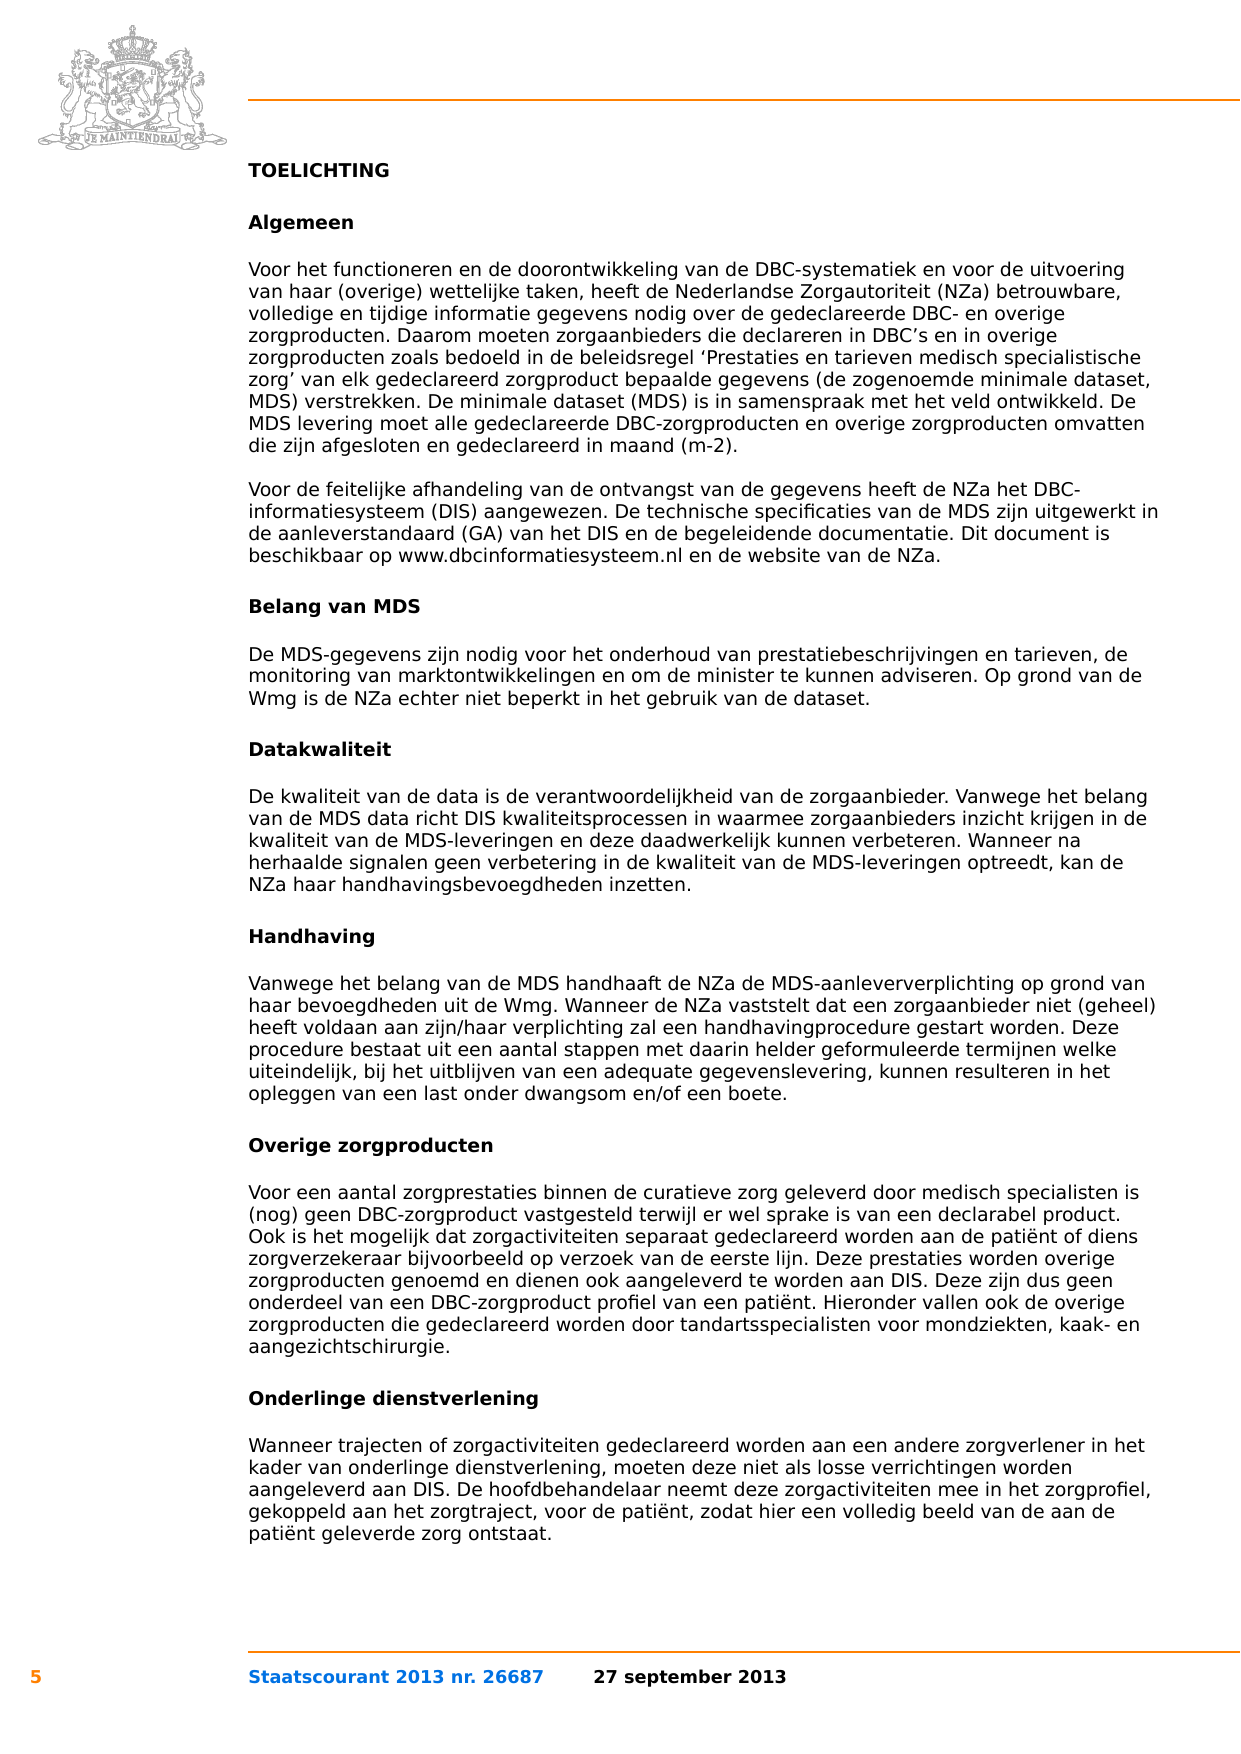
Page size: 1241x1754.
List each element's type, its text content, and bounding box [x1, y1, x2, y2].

text De MDS-gegevens zijn nodig voor het onderhoud van prestatiebeschrijvingen en tarieven, de monitoring van marktontwikkelingen en om de minister te kunnen adviseren. Op grond van de Wmg is de NZa echter niet beperkt in het gebruik van de dataset. [248, 643, 1163, 709]
text Vanwege het belang van de MDS handhaaft de NZa de MDS-aanleververplichting op grond van haar bevoegdheden uit de Wmg. Wanneer de NZa vaststelt dat een zorgaanbieder niet (geheel) heeft voldaan aan zijn/haar verplichting zal een handhavingprocedure gestart worden. Deze procedure bestaat uit een aantal stappen met daarin helder geformuleerde termijnen welke uiteindelijk, bij het uitblijven van een adequate gegevenslevering, kunnen resulteren in het opleggen van een last onder dwangsom en/of een boete. [248, 973, 1163, 1105]
text Voor een aantal zorgprestaties binnen de curatieve zorg geleverd door medisch specialisten is (nog) geen DBC-zorgproduct vastgesteld terwijl er wel sprake is van een declarabel product. Ook is het mogelijk dat zorgactiviteiten separaat gedeclareerd worden aan de patiënt of diens zorgverzekeraar bijvoorbeeld op verzoek van de eerste lijn. Deze prestaties worden overige zorgproducten genoemd en dienen ook aangeleverd te worden aan DIS. Deze zijn dus geen onderdeel van een DBC-zorgproduct profiel van een patiënt. Hieronder vallen ook de overige zorgproducten die gedeclareerd worden door tandartsspecialisten voor mondziekten, kaak- en aangezichtschirurgie. [248, 1182, 1163, 1358]
text Voor het functioneren en de doorontwikkeling van de DBC-systematiek en voor de uitvoering van haar (overige) wettelijke taken, heeft de Nederlandse Zorgautoriteit (NZa) betrouwbare, volledige en tijdige informatie gegevens nodig over de gedeclareerde DBC- en overige zorgproducten. Daarom moeten zorgaanbieders die declareren in DBC’s en in overige zorgproducten zoals bedoeld in de beleidsregel ‘Prestaties en tarieven medisch specialistische zorg’ van elk gedeclareerd zorgproduct bepaalde gegevens (de zogenoemde minimale dataset, MDS) verstrekken. De minimale dataset (MDS) is in samenspraak met het veld ontwikkeld. De MDS levering moet alle gedeclareerde DBC-zorgproducten en overige zorgproducten omvatten die zijn afgesloten en gedeclareerd in maand (m-2). [248, 259, 1163, 457]
subtitle Onderlinge dienstverlening [248, 1388, 1163, 1410]
picture [38, 25, 227, 150]
subtitle TOELICHTING [248, 160, 1163, 182]
subtitle Belang van MDS [248, 596, 1163, 618]
subtitle Overige zorgproducten [248, 1135, 1163, 1157]
subtitle Handhaving [248, 926, 1163, 948]
subtitle Datakwaliteit [248, 739, 1163, 761]
text Voor de feitelijke afhandeling van de ontvangst van de gegevens heeft de NZa het DBC-informatiesysteem (DIS) aangewezen. De technische specificaties van de MDS zijn uitgewerkt in de aanleverstandaard (GA) van het DIS en de begeleidende documentatie. Dit document is beschikbaar op www.dbcinformatiesysteem.nl en de website van de NZa. [248, 478, 1163, 566]
subtitle Algemeen [248, 212, 1163, 234]
text De kwaliteit van de data is de verantwoordelijkheid van de zorgaanbieder. Vanwege het belang van de MDS data richt DIS kwaliteitsprocessen in waarmee zorgaanbieders inzicht krijgen in de kwaliteit van de MDS-leveringen en deze daadwerkelijk kunnen verbeteren. Wanneer na herhaalde signalen geen verbetering in de kwaliteit van de MDS-leveringen optreedt, kan de NZa haar handhavingsbevoegdheden inzetten. [248, 786, 1163, 896]
text Wanneer trajecten of zorgactiviteiten gedeclareerd worden aan een andere zorgverlener in het kader van onderlinge dienstverlening, moeten deze niet als losse verrichtingen worden aangeleverd aan DIS. De hoofdbehandelaar neemt deze zorgactiviteiten mee in het zorgprofiel, gekoppeld aan het zorgtraject, voor de patiënt, zodat hier een volledig beeld van de aan de patiënt geleverde zorg ontstaat. [248, 1435, 1163, 1545]
